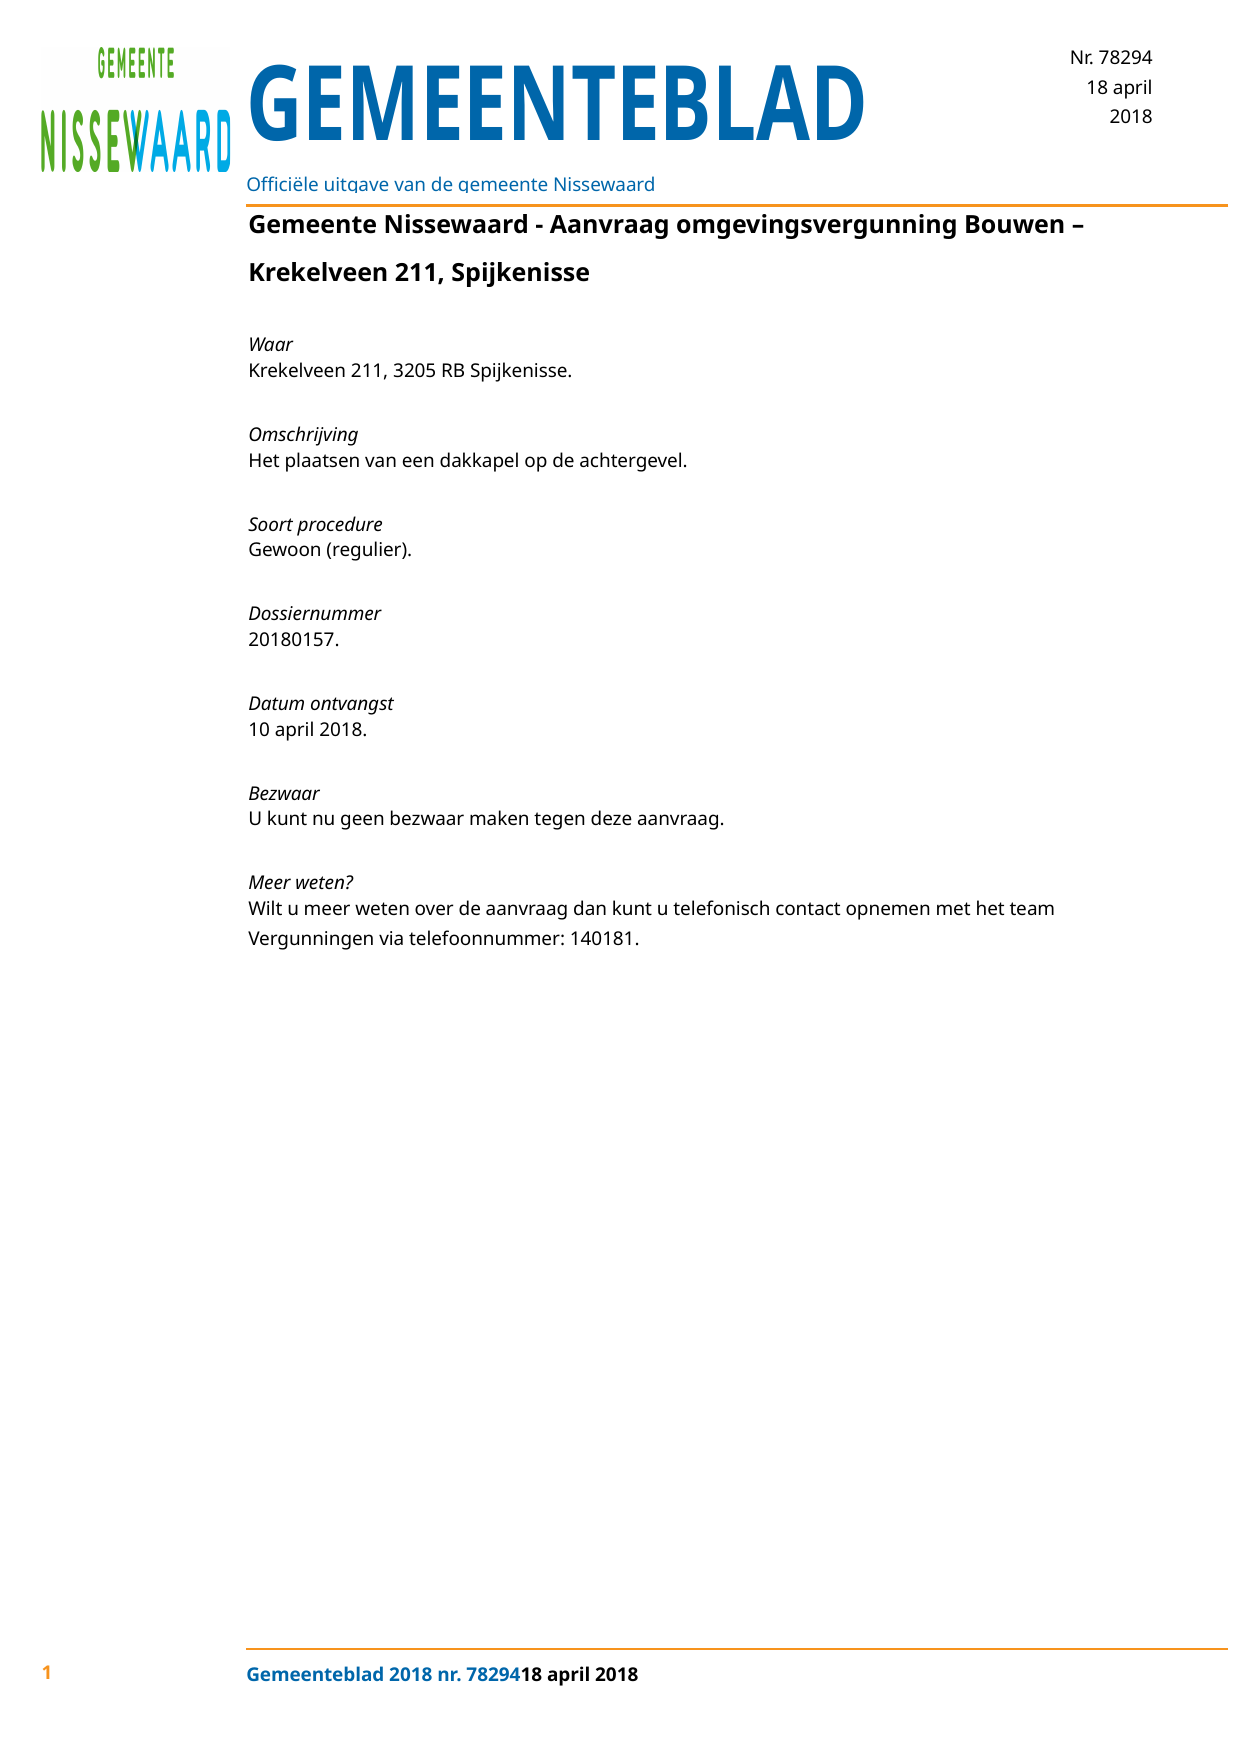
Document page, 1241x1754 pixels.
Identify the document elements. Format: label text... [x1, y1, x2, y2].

picture [176, 157, 187, 172]
text Waar [248, 331, 1152, 357]
picture [41, 47, 231, 172]
text Gewoon (regulier). [248, 537, 1152, 562]
text Soort procedure [248, 511, 1152, 537]
picture [222, 122, 227, 160]
picture [154, 157, 165, 172]
picture [201, 122, 206, 138]
text 10 april 2018. [248, 716, 1152, 742]
text Dossiernummer [248, 601, 1152, 626]
text Krekelveen 211, 3205 RB Spijkenisse. [248, 357, 1152, 383]
picture [200, 151, 206, 172]
text Bezwaar [248, 780, 1152, 806]
text Het plaatsen van een dakkapel op de achtergevel. [248, 447, 1152, 473]
text U kunt nu geen bezwaar maken tegen deze aanvraag. [248, 806, 1152, 831]
text Gemeente Nissewaard - Aanvraag omgevingsvergunning Bouwen – Krekelveen 211, Spijkenisse [248, 207, 1152, 288]
text 20180157. [248, 626, 1152, 652]
text Datum ontvangst [248, 690, 1152, 716]
text Wilt u meer weten over de aanvraag dan kunt u telefonisch contact opnemen met het team Vergunningen via telefoonnummer: 140181. [248, 895, 1152, 951]
text Meer weten? [248, 869, 1152, 895]
text Omschrijving [248, 421, 1152, 447]
